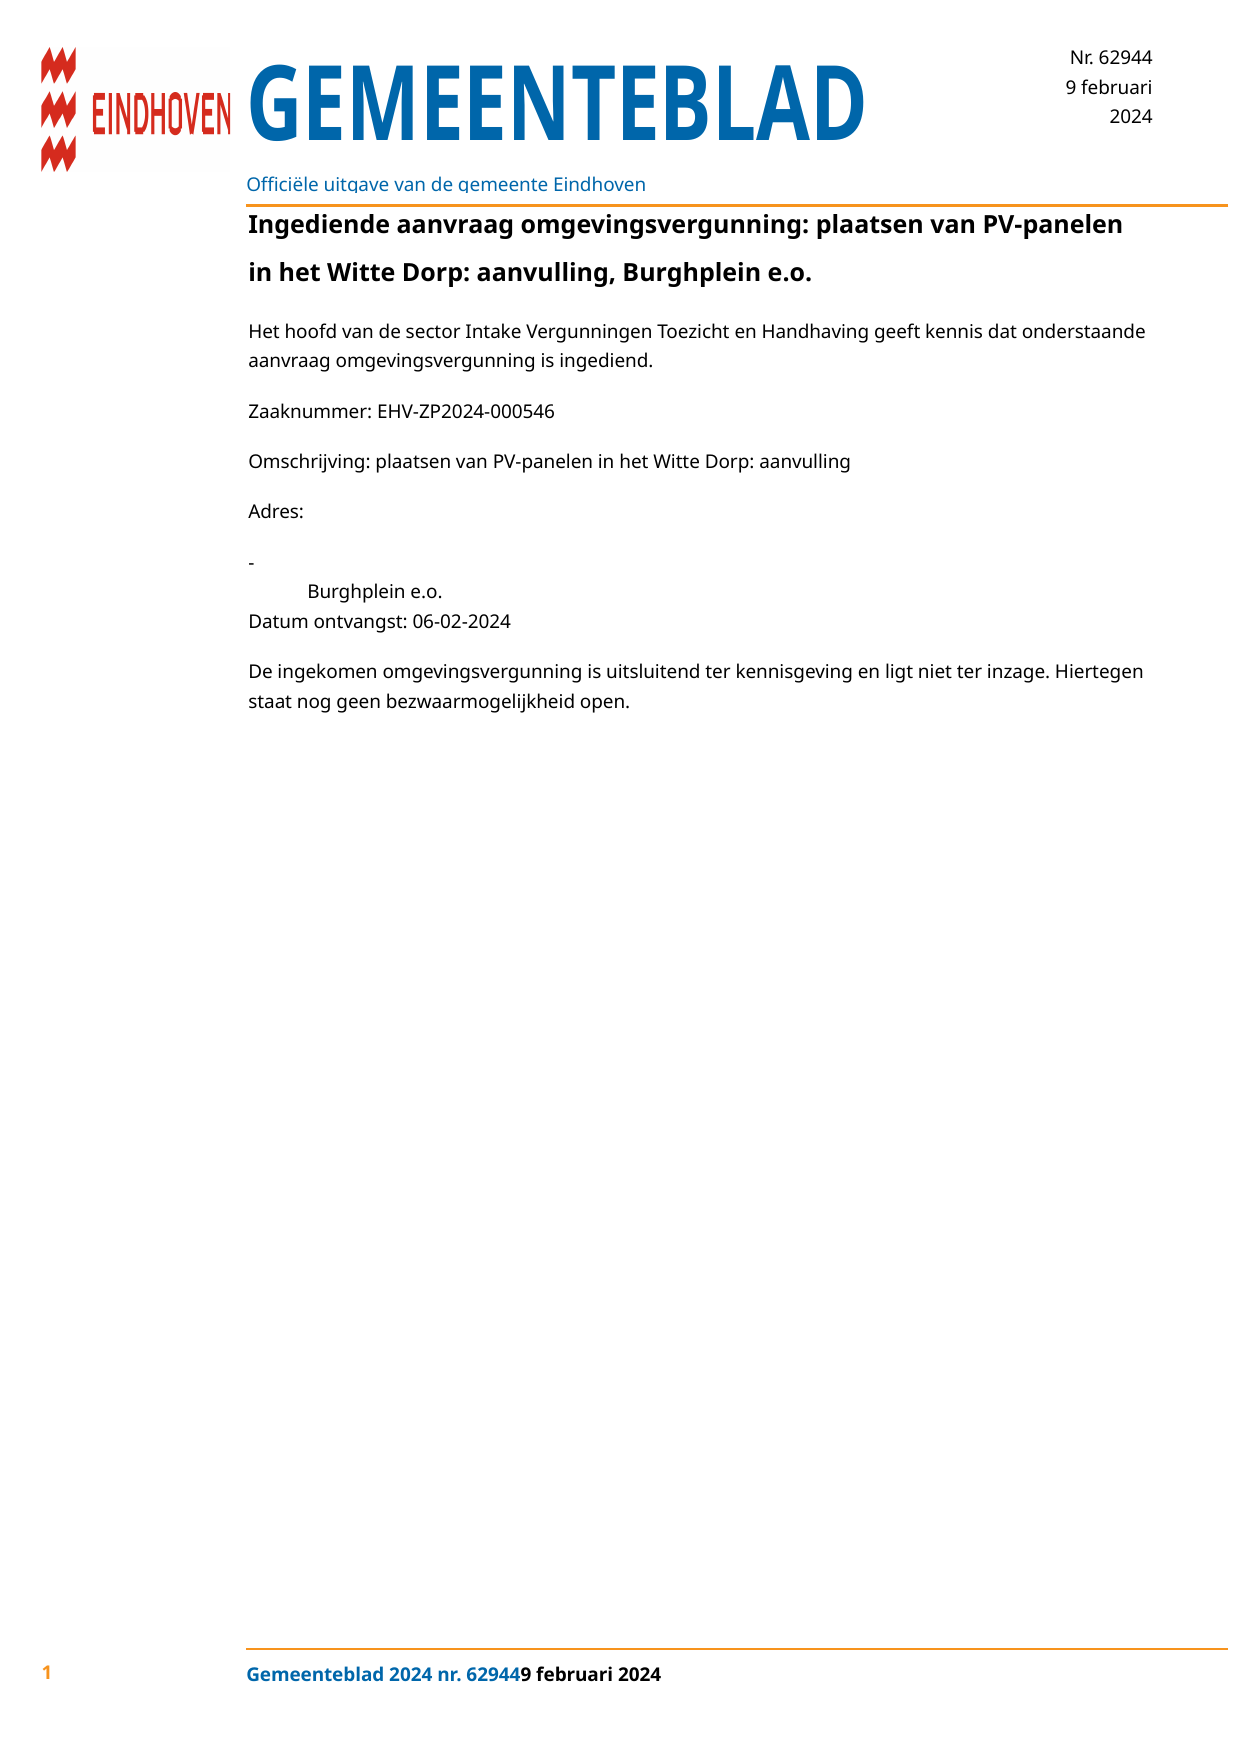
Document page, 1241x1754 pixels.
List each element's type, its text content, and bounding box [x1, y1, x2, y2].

text De ingekomen omgevingsvergunning is uitsluitend ter kennisgeving en ligt niet ter inzage. Hiertegen staat nog geen bezwaarmogelijkheid open. [248, 659, 1152, 714]
text Omschrijving: plaatsen van PV-panelen in het Witte Dorp: aanvulling [248, 448, 1152, 474]
text Adres: [248, 499, 1152, 524]
text Datum ontvangst: 06-02-2024 [248, 608, 1152, 634]
text Ingediende aanvraag omgevingsvergunning: plaatsen van PV-panelen in het Witte Dorp: aanvulling, Burghplein e.o. [248, 207, 1152, 288]
text Zaaknummer: EHV-ZP2024-000546 [248, 398, 1152, 424]
text Het hoofd van de sector Intake Vergunningen Toezicht en Handhaving geeft kennis dat onderstaande aanvraag omgevingsvergunning is ingediend. [248, 318, 1152, 373]
picture [41, 47, 231, 172]
list Burghplein e.o. [248, 579, 1152, 604]
